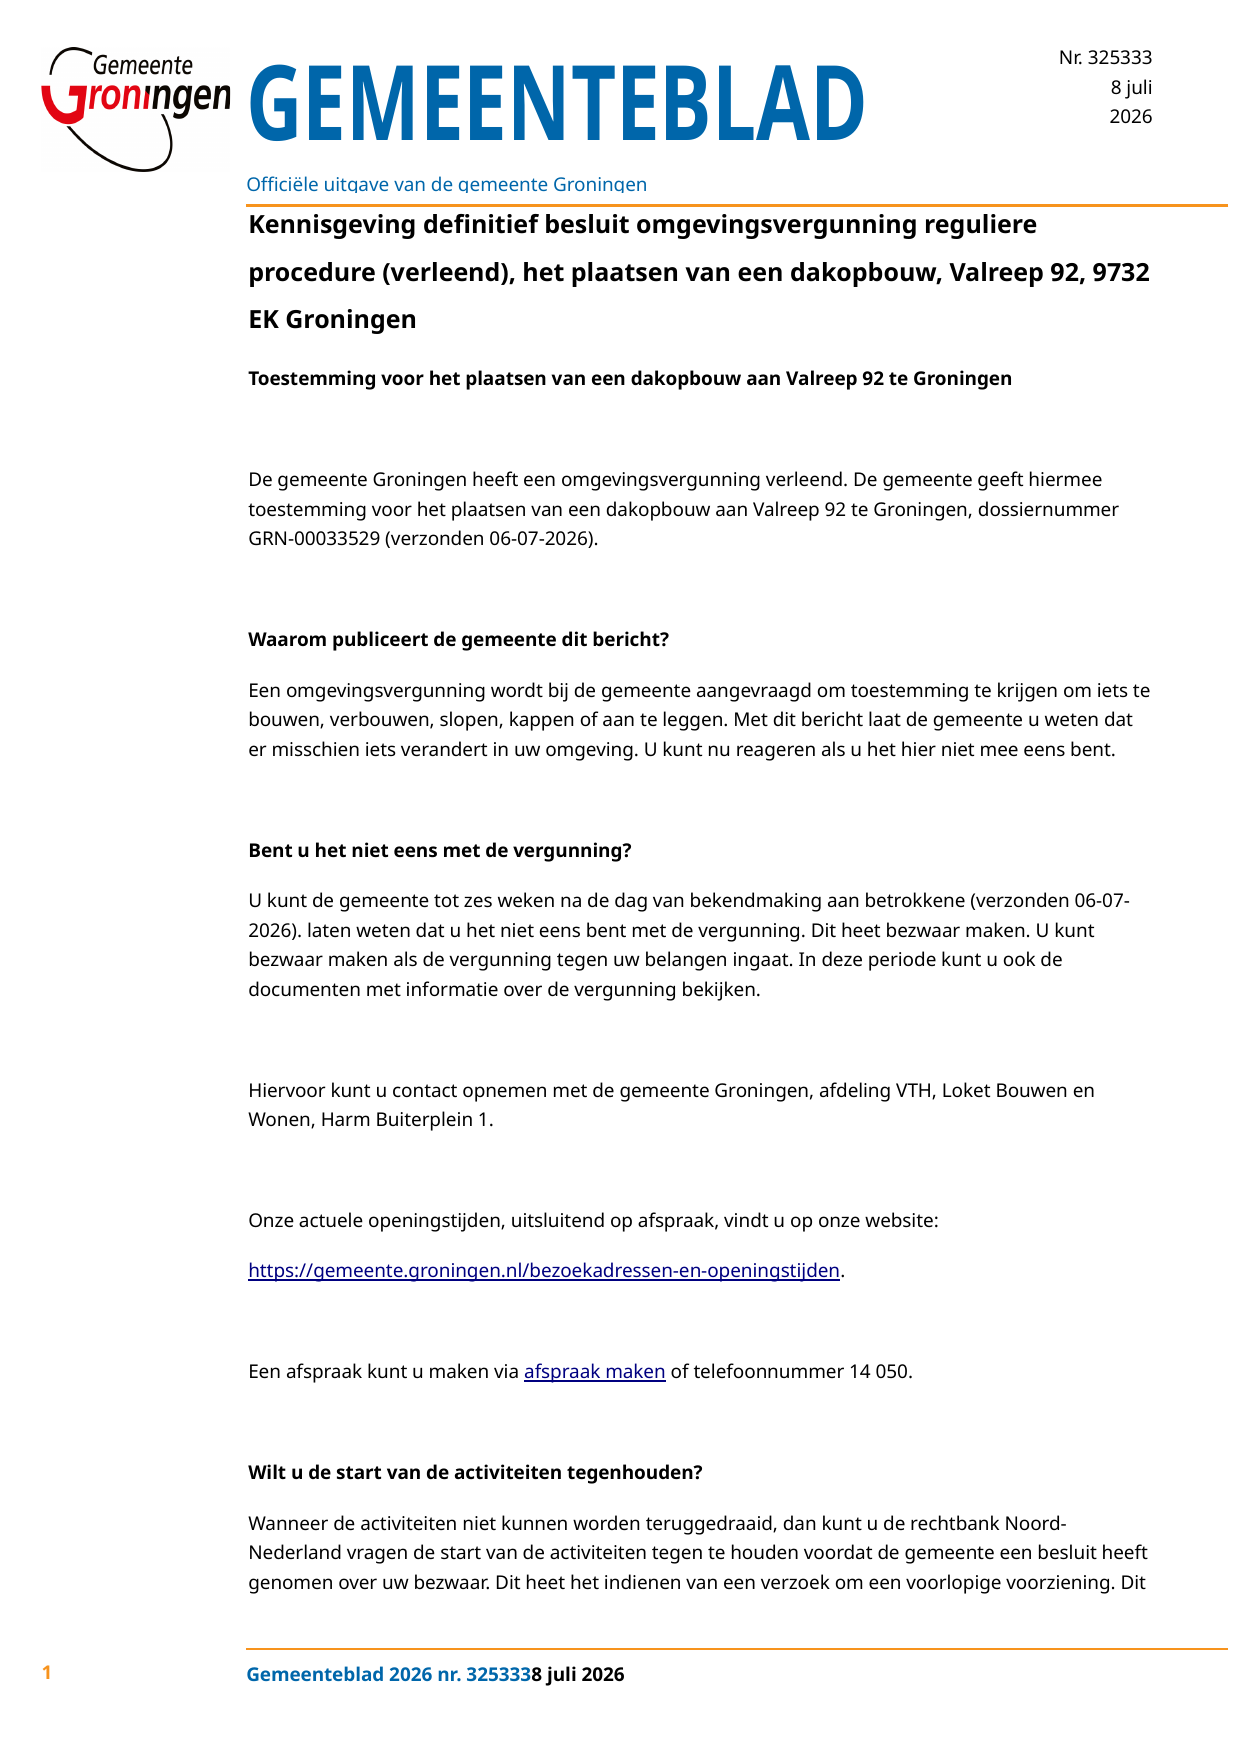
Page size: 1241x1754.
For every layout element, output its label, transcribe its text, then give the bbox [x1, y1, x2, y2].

text https://gemeente.groningen.nl/bezoekadressen-en-openingstijden. [248, 1258, 1152, 1283]
text Wanneer de activiteiten niet kunnen worden teruggedraaid, dan kunt u de rechtbank Noord-Nederland vragen de start van de activiteiten tegen te houden voordat de gemeente een besluit heeft genomen over uw bezwaar. Dit heet het indienen van een verzoek om een voorlopige voorziening. Dit [248, 1510, 1152, 1594]
text Een afspraak kunt u maken via afspraak maken of telefoonnummer 14 050. [248, 1358, 1152, 1384]
text Onze actuele openingstijden, uitsluitend op afspraak, vindt u op onze website: [248, 1207, 1152, 1233]
text De gemeente Groningen heeft een omgevingsvergunning verleend. De gemeente geeft hiermee toestemming voor het plaatsen van een dakopbouw aan Valreep 92 te Groningen, dossiernummer GRN-00033529 (verzonden 06-07-2026). [248, 466, 1152, 551]
text Hiervoor kunt u contact opnemen met de gemeente Groningen, afdeling VTH, Loket Bouwen en Wonen, Harm Buiterplein 1. [248, 1077, 1152, 1132]
text Toestemming voor het plaatsen van een dakopbouw aan Valreep 92 te Groningen [248, 366, 1152, 391]
text Bent u het niet eens met de vergunning? [248, 837, 1152, 862]
picture [41, 47, 231, 172]
text Wilt u de start van de activiteiten tegenhouden? [248, 1459, 1152, 1485]
text Een omgevingsvergunning wordt bij de gemeente aangevraagd om toestemming te krijgen om iets te bouwen, verbouwen, slopen, kappen of aan te leggen. Met dit bericht laat de gemeente u weten dat er misschien iets verandert in uw omgeving. U kunt nu reageren als u het hier niet mee eens bent. [248, 677, 1152, 762]
text Waarom publiceert de gemeente dit bericht? [248, 626, 1152, 652]
text Kennisgeving definitief besluit omgevingsvergunning reguliere procedure (verleend), het plaatsen van een dakopbouw, Valreep 92, 9732 EK Groningen [248, 207, 1152, 336]
text U kunt de gemeente tot zes weken na de dag van bekendmaking aan betrokkene (verzonden 06-07-2026). laten weten dat u het niet eens bent met de vergunning. Dit heet bezwaar maken. U kunt bezwaar maken als de vergunning tegen uw belangen ingaat. In deze periode kunt u ook de documenten met informatie over de vergunning bekijken. [248, 887, 1152, 1002]
